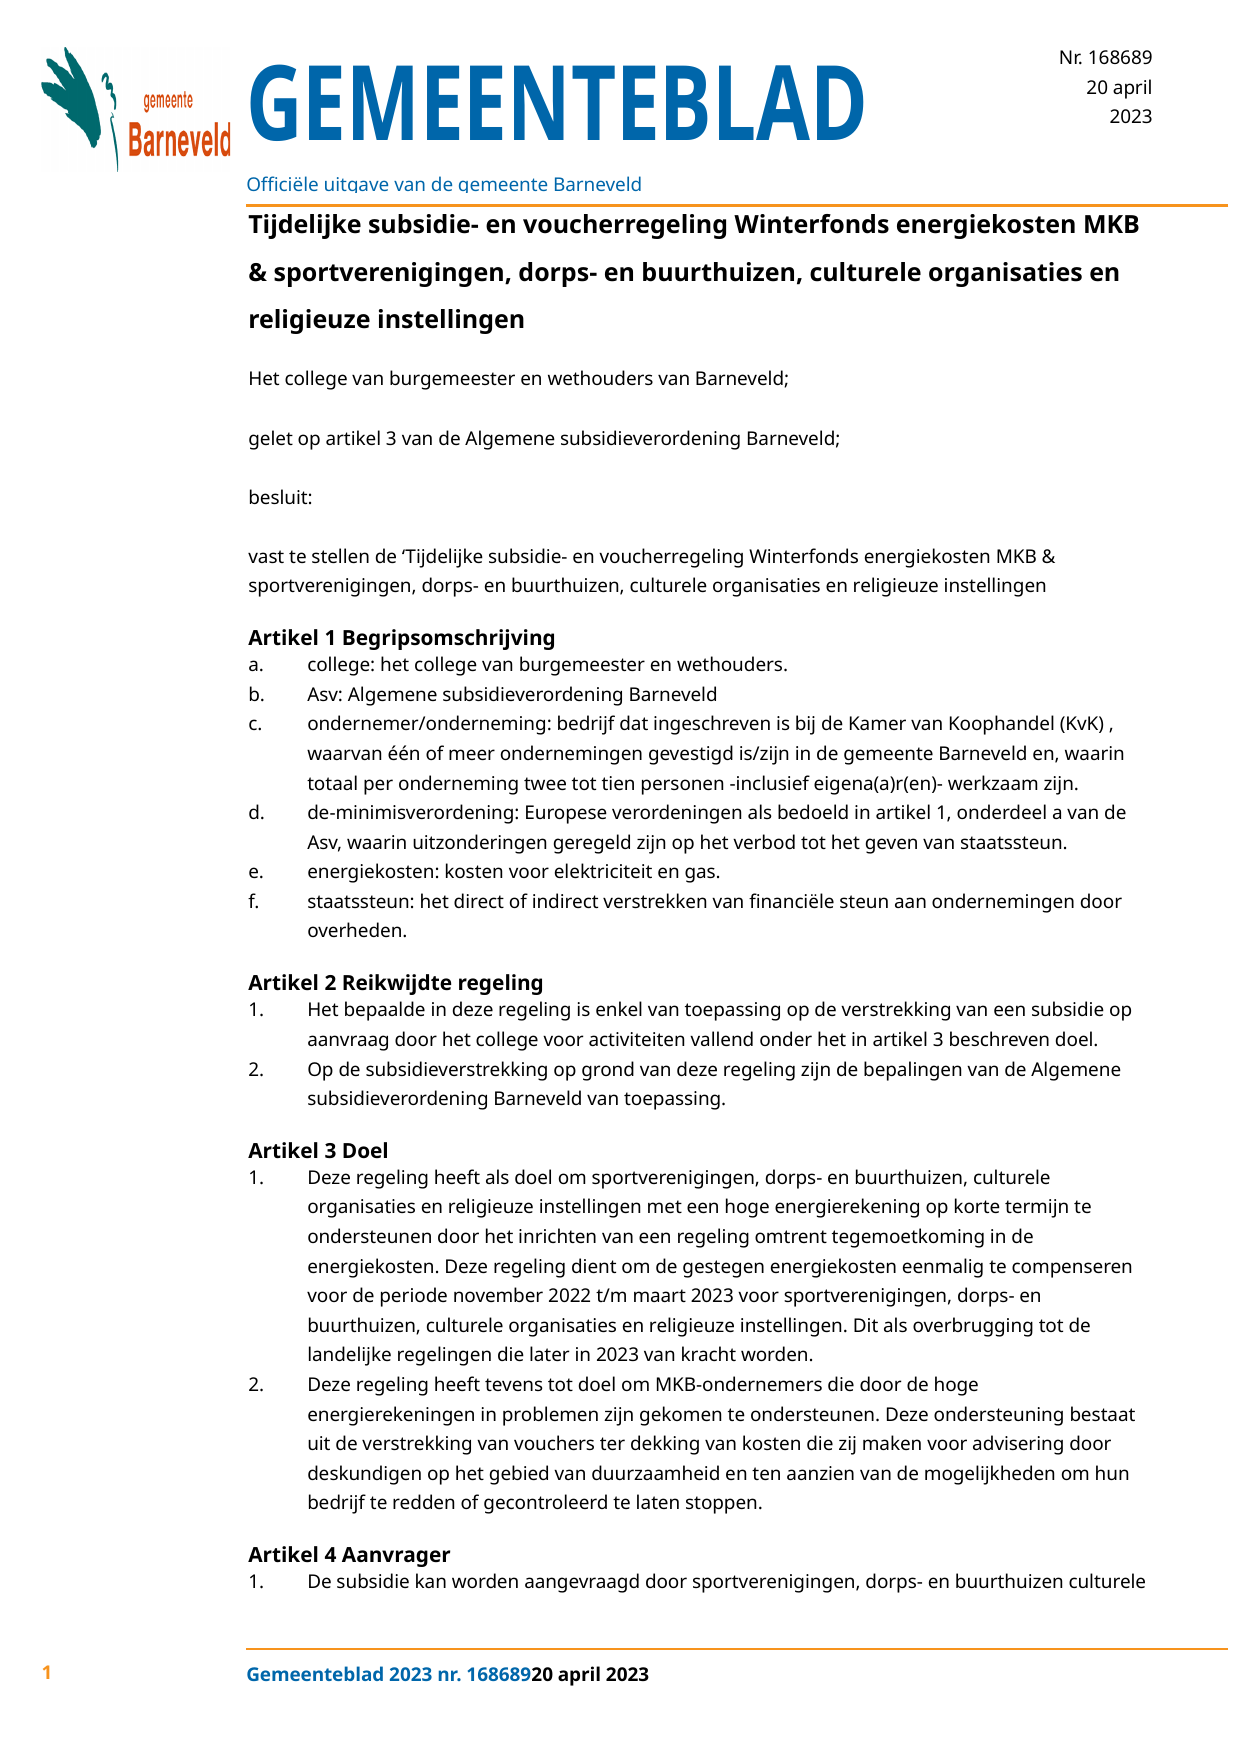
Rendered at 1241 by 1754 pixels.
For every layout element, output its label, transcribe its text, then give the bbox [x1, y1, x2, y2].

text gelet op artikel 3 van de Algemene subsidieverordening Barneveld; [248, 425, 1152, 450]
list Asv: Algemene subsidieverordening Barneveld [248, 681, 1152, 707]
list energiekosten: kosten voor elektriciteit en gas. [248, 858, 1152, 884]
list Deze regeling heeft tevens tot doel om MKB-ondernemers die door de hoge energierekeningen in problemen zijn gekomen te ondersteunen. Deze ondersteuning bestaat uit de verstrekking van vouchers ter dekking van kosten die zij maken voor advisering door deskundigen op het gebied van duurzaamheid en ten aanzien van de mogelijkheden om hun bedrijf te redden of gecontroleerd te laten stoppen. [248, 1371, 1152, 1515]
list Deze regeling heeft als doel om sportverenigingen, dorps- en buurthuizen, culturele organisaties en religieuze instellingen met een hoge energierekening op korte termijn te ondersteunen door het inrichten van een regeling omtrent tegemoetkoming in de energiekosten. Deze regeling dient om de gestegen energiekosten eenmalig te compenseren voor de periode november 2022 t/m maart 2023 voor sportverenigingen, dorps- en buurthuizen, culturele organisaties en religieuze instellingen. Dit als overbrugging tot de landelijke regelingen die later in 2023 van kracht worden. [248, 1164, 1152, 1367]
text Artikel 3 Doel [248, 1136, 1152, 1164]
text Artikel 1 Begripsomschrijving [248, 623, 1152, 651]
list de-minimisverordening: Europese verordeningen als bedoeld in artikel 1, onderdeel a van de Asv, waarin uitzonderingen geregeld zijn op het verbod tot het geven van staatssteun. [248, 799, 1152, 855]
list staatssteun: het direct of indirect verstrekken van financiële steun aan ondernemingen door overheden. [248, 888, 1152, 943]
list De subsidie kan worden aangevraagd door sportverenigingen, dorps- en buurthuizen culturele [248, 1568, 1152, 1594]
list college: het college van burgemeester en wethouders. [248, 651, 1152, 677]
text Het college van burgemeester en wethouders van Barneveld; [248, 366, 1152, 391]
text Artikel 2 Reikwijdte regeling [248, 968, 1152, 997]
picture [41, 47, 231, 172]
list ondernemer/onderneming: bedrijf dat ingeschreven is bij de Kamer van Koophandel (KvK) , waarvan één of meer ondernemingen gevestigd is/zijn in de gemeente Barneveld en, waarin totaal per onderneming twee tot tien personen -inclusief eigena(a)r(en)- werkzaam zijn. [248, 711, 1152, 796]
text besluit: [248, 484, 1152, 509]
list Op de subsidieverstrekking op grond van deze regeling zijn de bepalingen van de Algemene subsidieverordening Barneveld van toepassing. [248, 1056, 1152, 1111]
list Het bepaalde in deze regeling is enkel van toepassing op de verstrekking van een subsidie op aanvraag door het college voor activiteiten vallend onder het in artikel 3 beschreven doel. [248, 997, 1152, 1052]
text Artikel 4 Aanvrager [248, 1540, 1152, 1568]
text Tijdelijke subsidie- en voucherregeling Winterfonds energiekosten MKB & sportverenigingen, dorps- en buurthuizen, culturele organisaties en religieuze instellingen [248, 207, 1152, 336]
text vast te stellen de ‘Tijdelijke subsidie- en voucherregeling Winterfonds energiekosten MKB & sportverenigingen, dorps- en buurthuizen, culturele organisaties en religieuze instellingen [248, 543, 1152, 598]
